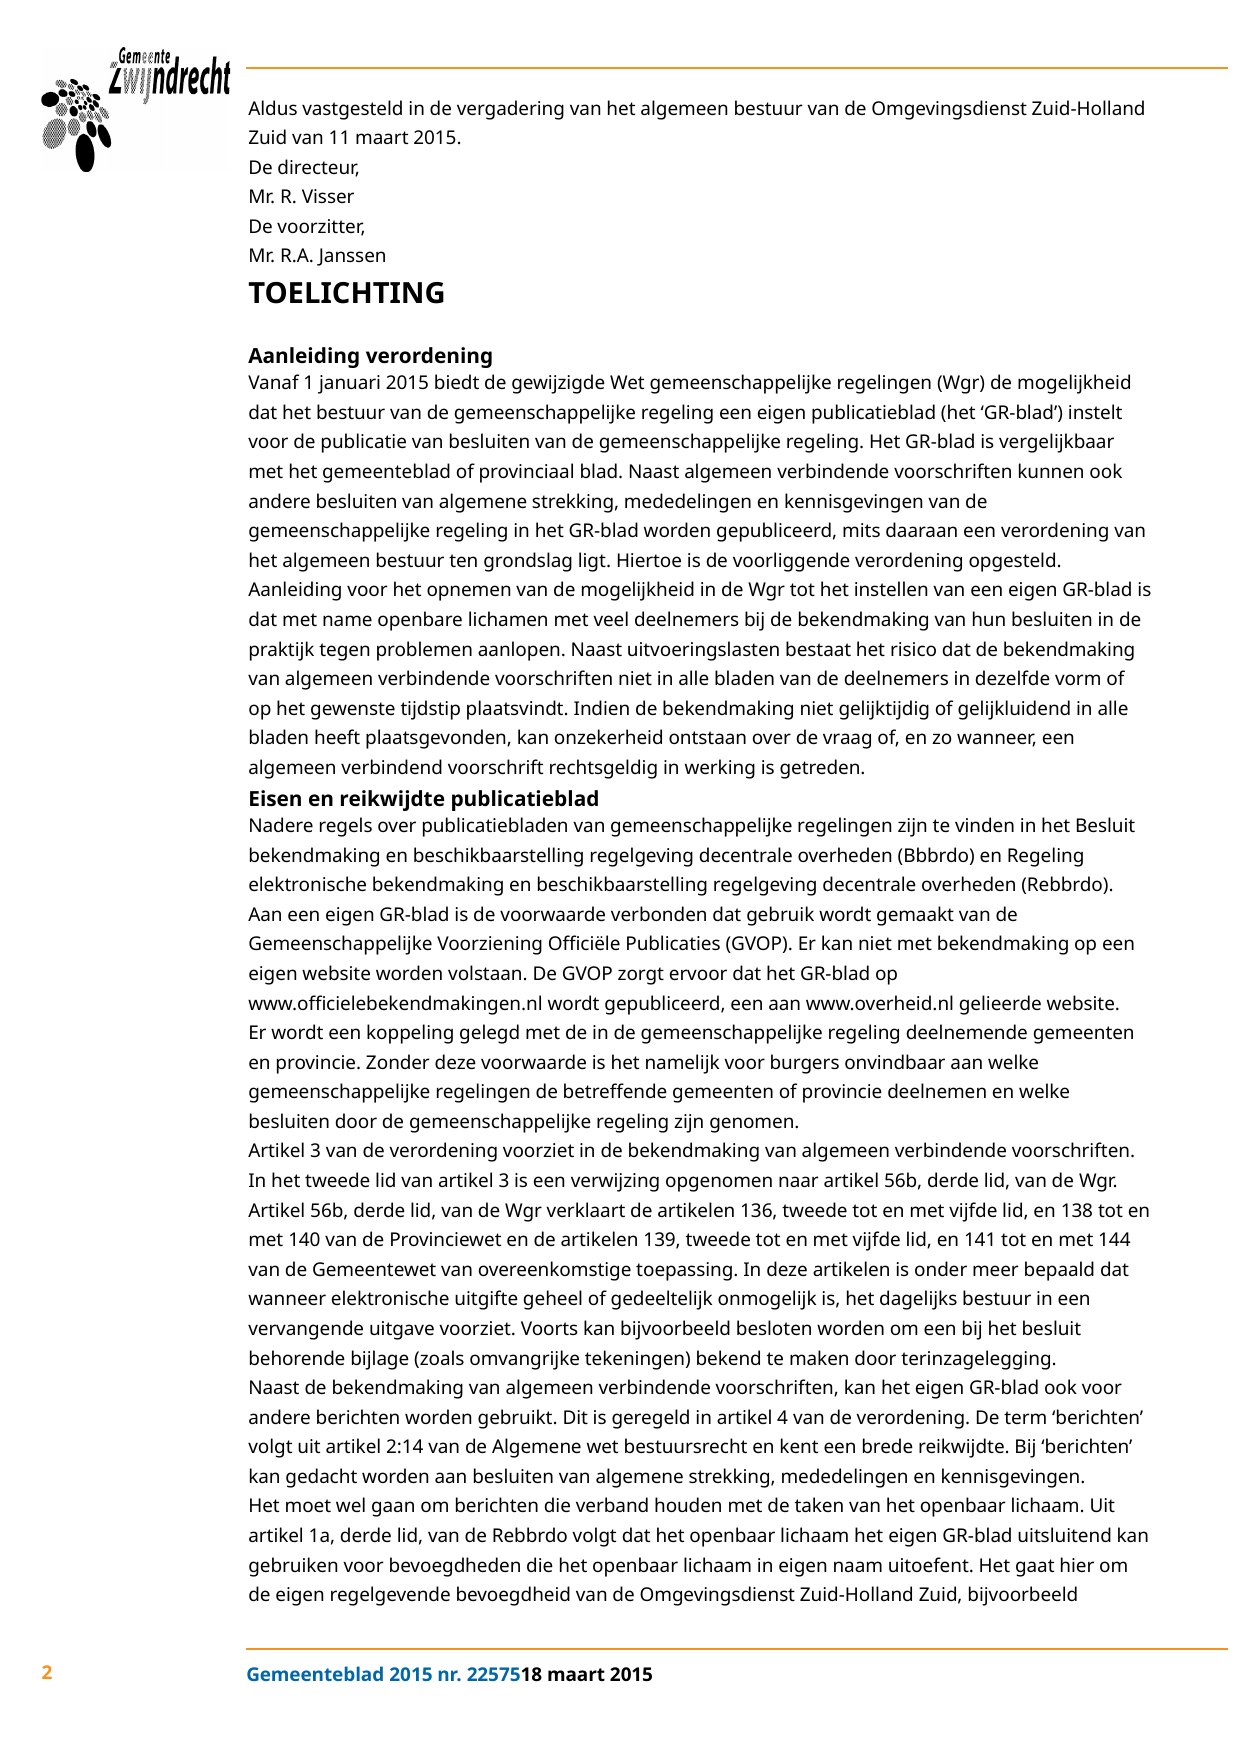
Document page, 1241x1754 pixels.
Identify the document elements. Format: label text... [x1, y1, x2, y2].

text Nadere regels over publicatiebladen van gemeenschappelijke regelingen zijn te vinden in het Besluit bekendmaking en beschikbaarstelling regelgeving decentrale overheden (Bbbrdo) en Regeling elektronische bekendmaking en beschikbaarstelling regelgeving decentrale overheden (Rebbrdo). [248, 812, 1152, 897]
text Aanleiding verordening [248, 341, 1152, 369]
text Mr. R.A. Janssen [248, 243, 1152, 268]
text Aldus vastgesteld in de vergadering van het algemeen bestuur van de Omgevingsdienst Zuid-Holland Zuid van 11 maart 2015. [248, 95, 1152, 150]
text TOELICHTING [248, 272, 1152, 312]
text De directeur, [248, 154, 1152, 180]
picture [41, 47, 231, 172]
text Het moet wel gaan om berichten die verband houden met de taken van het openbaar lichaam. Uit artikel 1a, derde lid, van de Rebbrdo volgt dat het openbaar lichaam het eigen GR-blad uitsluitend kan gebruiken voor bevoegdheden die het openbaar lichaam in eigen naam uitoefent. Het gaat hier om de eigen regelgevende bevoegdheid van de Omgevingsdienst Zuid-Holland Zuid, bijvoorbeeld [248, 1493, 1152, 1607]
text Artikel 3 van de verordening voorziet in de bekendmaking van algemeen verbindende voorschriften. [248, 1138, 1152, 1163]
text Naast de bekendmaking van algemeen verbindende voorschriften, kan het eigen GR-blad ook voor andere berichten worden gebruikt. Dit is geregeld in artikel 4 van de verordening. De term ‘berichten’ volgt uit artikel 2:14 van de Algemene wet bestuursrecht en kent een brede reikwijdte. Bij ‘berichten’ kan gedacht worden aan besluiten van algemene strekking, mededelingen en kennisgevingen. [248, 1374, 1152, 1489]
text Mr. R. Visser [248, 183, 1152, 209]
text De voorzitter, [248, 213, 1152, 239]
text Eisen en reikwijdte publicatieblad [248, 784, 1152, 812]
text In het tweede lid van artikel 3 is een verwijzing opgenomen naar artikel 56b, derde lid, van de Wgr. Artikel 56b, derde lid, van de Wgr verklaart de artikelen 136, tweede tot en met vijfde lid, en 138 tot en met 140 van de Provinciewet en de artikelen 139, tweede tot en met vijfde lid, en 141 tot en met 144 van de Gemeentewet van overeenkomstige toepassing. In deze artikelen is onder meer bepaald dat wanneer elektronische uitgifte geheel of gedeeltelijk onmogelijk is, het dagelijks bestuur in een vervangende uitgave voorziet. Voorts kan bijvoorbeeld besloten worden om een bij het besluit behorende bijlage (zoals omvangrijke tekeningen) bekend te maken door terinzagelegging. [248, 1167, 1152, 1370]
text Aan een eigen GR-blad is de voorwaarde verbonden dat gebruik wordt gemaakt van de Gemeenschappelijke Voorziening Officiële Publicaties (GVOP). Er kan niet met bekendmaking op een eigen website worden volstaan. De GVOP zorgt ervoor dat het GR-blad op www.officielebekendmakingen.nl wordt gepubliceerd, een aan www.overheid.nl gelieerde website. [248, 901, 1152, 1015]
text Vanaf 1 januari 2015 biedt de gewijzigde Wet gemeenschappelijke regelingen (Wgr) de mogelijkheid dat het bestuur van de gemeenschappelijke regeling een eigen publicatieblad (het ‘GR-blad’) instelt voor de publicatie van besluiten van de gemeenschappelijke regeling. Het GR-blad is vergelijkbaar met het gemeenteblad of provinciaal blad. Naast algemeen verbindende voorschriften kunnen ook andere besluiten van algemene strekking, mededelingen en kennisgevingen van de gemeenschappelijke regeling in het GR-blad worden gepubliceerd, mits daaraan een verordening van het algemeen bestuur ten grondslag ligt. Hiertoe is de voorliggende verordening opgesteld. [248, 369, 1152, 573]
text Aanleiding voor het opnemen van de mogelijkheid in de Wgr tot het instellen van een eigen GR-blad is dat met name openbare lichamen met veel deelnemers bij de bekendmaking van hun besluiten in de praktijk tegen problemen aanlopen. Naast uitvoeringslasten bestaat het risico dat de bekendmaking van algemeen verbindende voorschriften niet in alle bladen van de deelnemers in dezelfde vorm of op het gewenste tijdstip plaatsvindt. Indien de bekendmaking niet gelijktijdig of gelijkluidend in alle bladen heeft plaatsgevonden, kan onzekerheid ontstaan over de vraag of, en zo wanneer, een algemeen verbindend voorschrift rechtsgeldig in werking is getreden. [248, 577, 1152, 780]
text Er wordt een koppeling gelegd met de in de gemeenschappelijke regeling deelnemende gemeenten en provincie. Zonder deze voorwaarde is het namelijk voor burgers onvindbaar aan welke gemeenschappelijke regelingen de betreffende gemeenten of provincie deelnemen en welke besluiten door de gemeenschappelijke regeling zijn genomen. [248, 1019, 1152, 1134]
